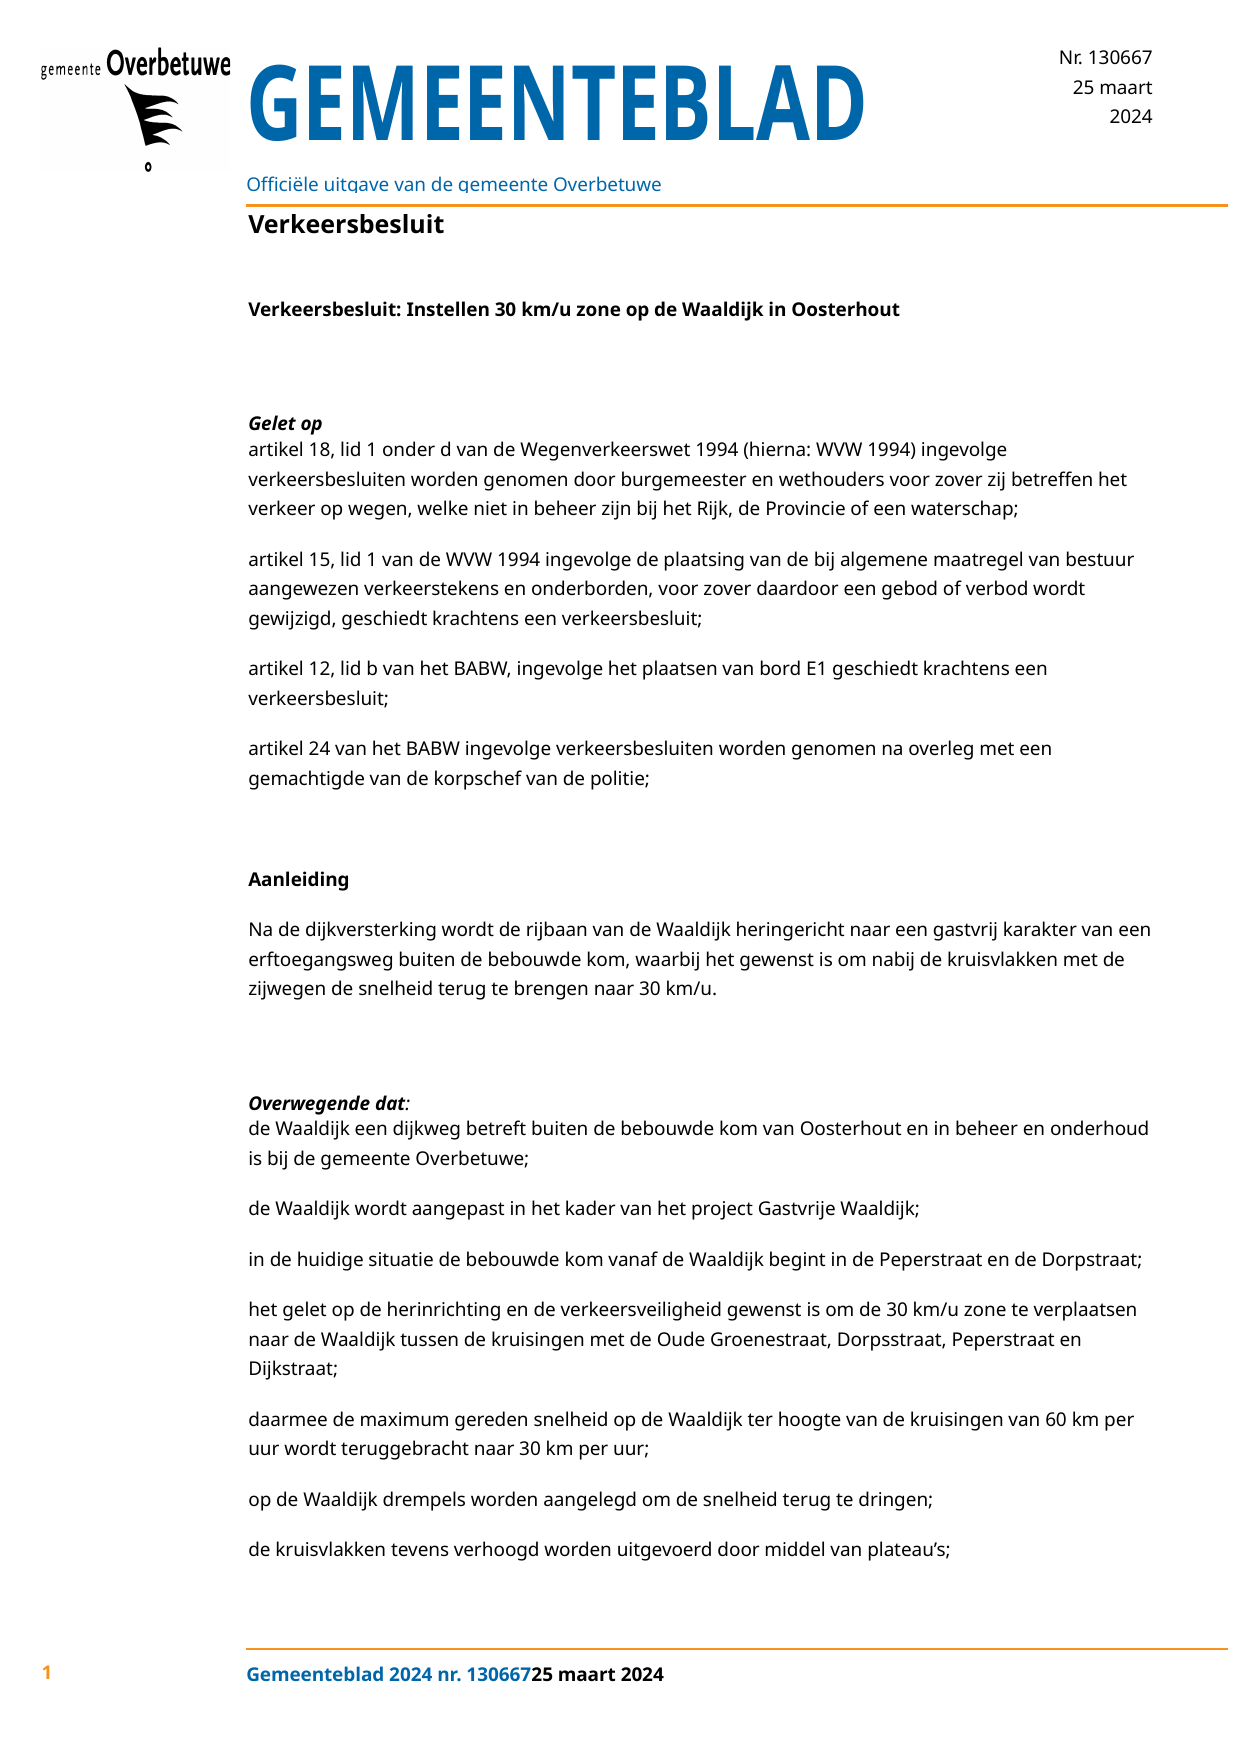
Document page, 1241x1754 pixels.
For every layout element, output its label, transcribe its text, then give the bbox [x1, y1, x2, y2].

text op de Waaldijk drempels worden aangelegd om de snelheid terug te dringen; [248, 1486, 1152, 1512]
text het gelet op de herinrichting en de verkeersveiligheid gewenst is om de 30 km/u zone te verplaatsen naar de Waaldijk tussen de kruisingen met de Oude Groenestraat, Dorpsstraat, Peperstraat en Dijkstraat; [248, 1296, 1152, 1381]
picture [41, 47, 231, 172]
text daarmee de maximum gereden snelheid op de Waaldijk ter hoogte van de kruisingen van 60 km per uur wordt teruggebracht naar 30 km per uur; [248, 1406, 1152, 1461]
text Aanleiding [248, 866, 1152, 891]
text Gelet op [248, 410, 1152, 436]
text in de huidige situatie de bebouwde kom vanaf de Waaldijk begint in de Peperstraat en de Dorpstraat; [248, 1246, 1152, 1272]
text artikel 15, lid 1 van de WVW 1994 ingevolge de plaatsing van de bij algemene maatregel van bestuur aangewezen verkeerstekens en onderborden, voor zover daardoor een gebod of verbod wordt gewijzigd, geschiedt krachtens een verkeersbesluit; [248, 546, 1152, 631]
text Verkeersbesluit [248, 207, 1152, 241]
text artikel 24 van het BABW ingevolge verkeersbesluiten worden genomen na overleg met een gemachtigde van de korpschef van de politie; [248, 735, 1152, 791]
text de kruisvlakken tevens verhoogd worden uitgevoerd door middel van plateau’s; [248, 1536, 1152, 1562]
text Overwegende dat: [248, 1090, 1152, 1115]
text artikel 18, lid 1 onder d van de Wegenverkeerswet 1994 (hierna: WVW 1994) ingevolge verkeersbesluiten worden genomen door burgemeester en wethouders voor zover zij betreffen het verkeer op wegen, welke niet in beheer zijn bij het Rijk, de Provincie of een waterschap; [248, 436, 1152, 521]
text Verkeersbesluit: Instellen 30 km/u zone op de Waaldijk in Oosterhout [248, 296, 1152, 322]
text de Waaldijk wordt aangepast in het kader van het project Gastvrije Waaldijk; [248, 1195, 1152, 1221]
text artikel 12, lid b van het BABW, ingevolge het plaatsen van bord E1 geschiedt krachtens een verkeersbesluit; [248, 655, 1152, 711]
text Na de dijkversterking wordt de rijbaan van de Waaldijk heringericht naar een gastvrij karakter van een erftoegangsweg buiten de bebouwde kom, waarbij het gewenst is om nabij de kruisvlakken met de zijwegen de snelheid terug te brengen naar 30 km/u. [248, 916, 1152, 1001]
text de Waaldijk een dijkweg betreft buiten de bebouwde kom van Oosterhout en in beheer en onderhoud is bij de gemeente Overbetuwe; [248, 1115, 1152, 1171]
